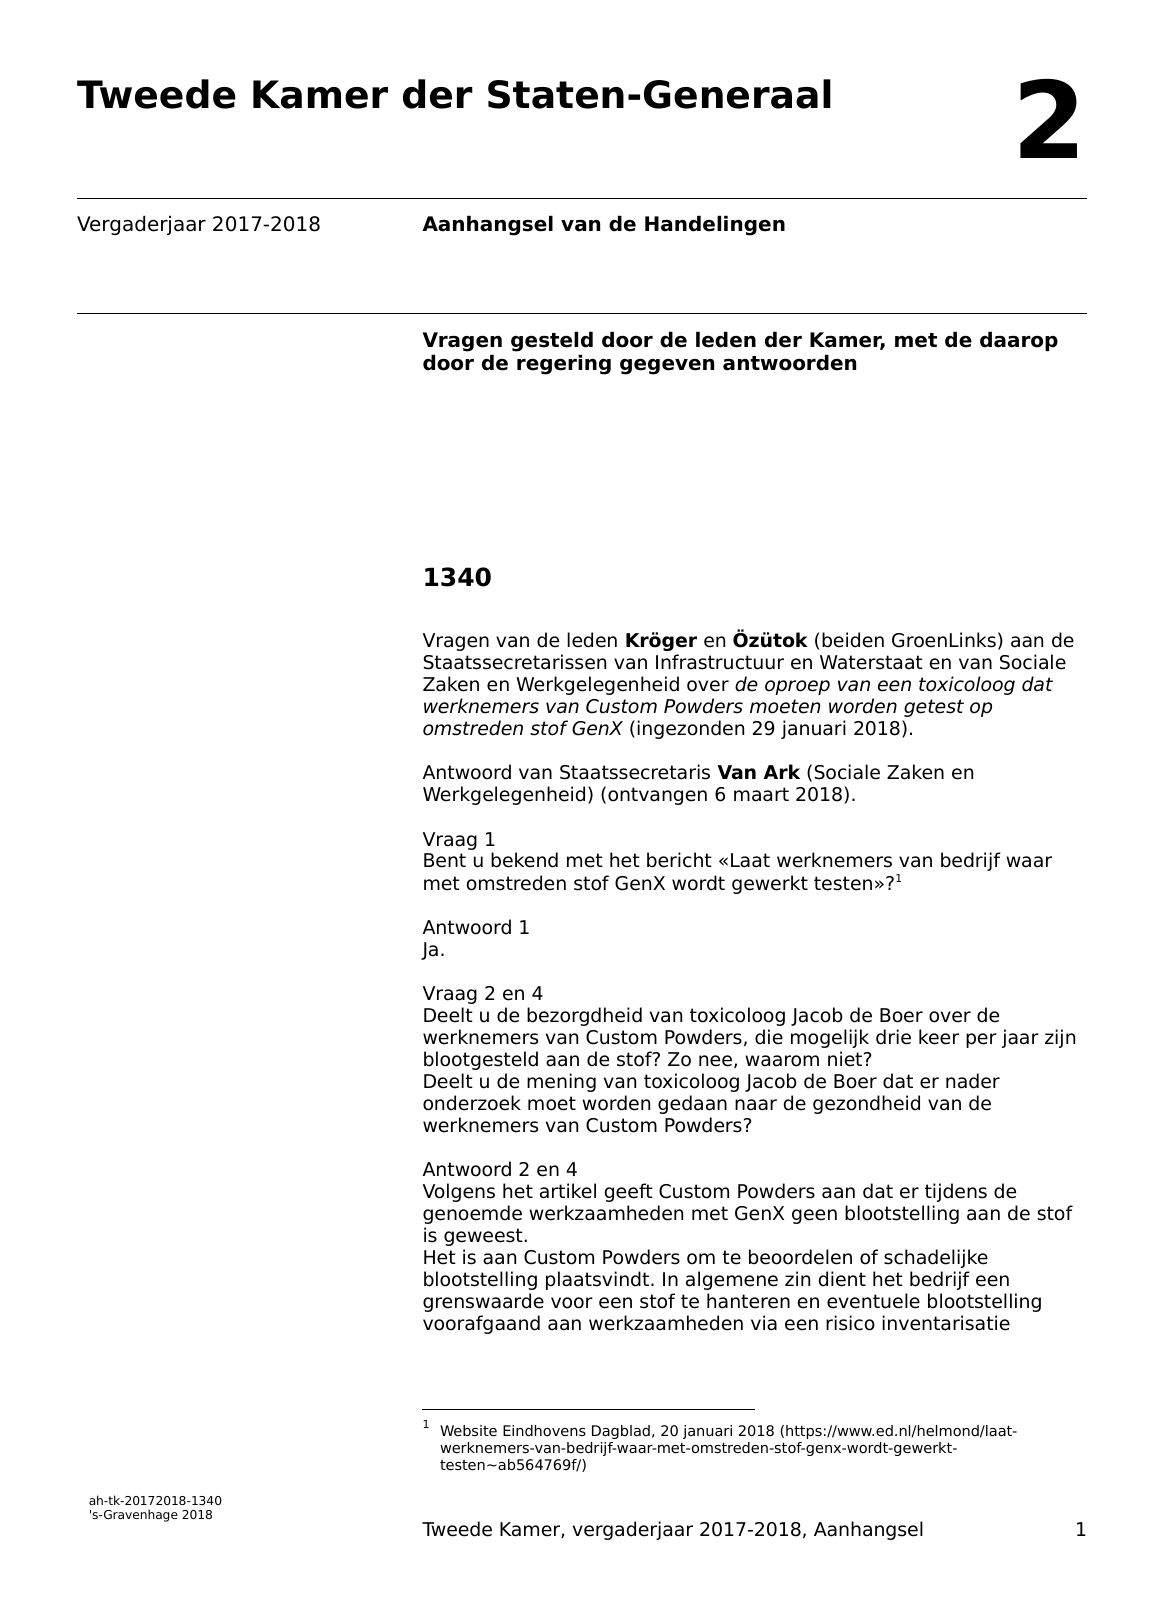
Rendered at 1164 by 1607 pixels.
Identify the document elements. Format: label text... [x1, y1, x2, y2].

text 's-Gravenhage 2018 [88, 1508, 323, 1522]
table_header Tweede Kamer der Staten-Generaal [77, 59, 886, 198]
table_cell [77, 314, 422, 375]
text Deelt u de mening van toxicoloog Jacob de Boer dat er nader onderzoek moet worden gedaan naar de gezondheid van de werknemers van Custom Powders? [422, 1071, 1087, 1137]
text Antwoord 2 en 4 [422, 1159, 1087, 1181]
text Website Eindhovens Dagblad, 20 januari 2018 (https://www.ed.nl/helmond/laat-werknemers-van-bedrijf-waar-met-omstreden-stof-genx-wordt-gewerkt-testen~ab564769f/) [422, 1418, 1087, 1474]
text Antwoord 1 [422, 917, 1087, 938]
text Volgens het artikel geeft Custom Powders aan dat er tijdens de genoemde werkzaamheden met GenX geen blootstelling aan de stof is geweest. [422, 1181, 1087, 1247]
text Deelt u de bezorgdheid van toxicoloog Jacob de Boer over de werknemers van Custom Powders, die mogelijk drie keer per jaar zijn blootgesteld aan de stof? Zo nee, waarom niet? [422, 1005, 1087, 1071]
text Het is aan Custom Powders om te beoordelen of schadelijke blootstelling plaatsvindt. In algemene zin dient het bedrijf een grenswaarde voor een stof te hanteren en eventuele blootstelling voorafgaand aan werkzaamheden via een risico inventarisatie [422, 1247, 1087, 1334]
text Antwoord van Staatssecretaris Van Ark (Sociale Zaken en Werkgelegenheid) (ontvangen 6 maart 2018). [422, 762, 1087, 806]
text Bent u bekend met het bericht «Laat werknemers van bedrijf waar met omstreden stof GenX wordt gewerkt testen»? [422, 850, 1087, 894]
text Vragen van de leden Kröger en Özütok (beiden GroenLinks) aan de Staatssecretarissen van Infrastructuur en Waterstaat en van Sociale Zaken en Werkgelegenheid over de oproep van een toxicoloog dat werknemers van Custom Powders moeten worden getest op omstreden stof GenX (ingezonden 29 januari 2018). [422, 630, 1087, 740]
table_header 2 [886, 59, 1087, 198]
text Vraag 2 en 4 [422, 983, 1087, 1005]
text 1340 [422, 563, 1087, 592]
text Vraag 1 [422, 828, 1087, 850]
table_cell Aanhangsel van de Handelingen [422, 199, 1087, 313]
table_cell Vragen gesteld door de leden der Kamer, met de daarop door de regering gegeven antwoorden [422, 314, 1087, 375]
text Ja. [422, 938, 1087, 961]
text ah-tk-20172018-1340 [88, 1494, 323, 1508]
table_cell Vergaderjaar 2017-2018 [77, 199, 422, 313]
